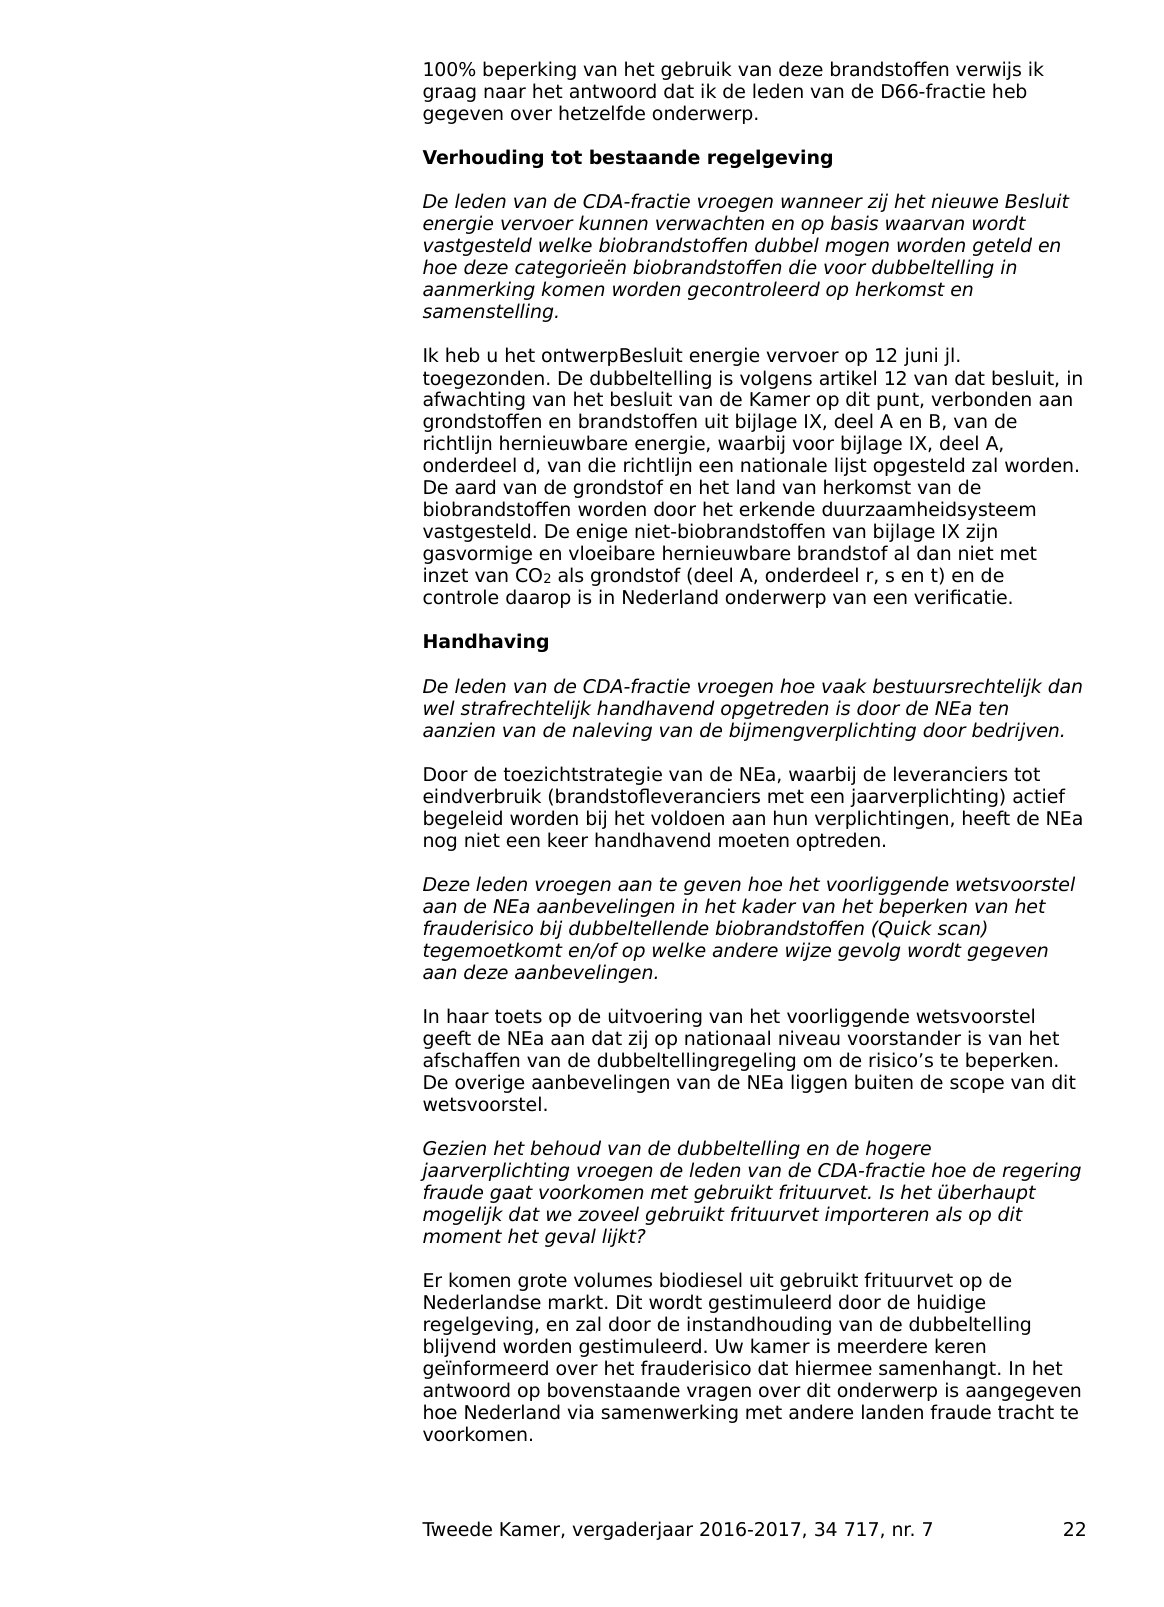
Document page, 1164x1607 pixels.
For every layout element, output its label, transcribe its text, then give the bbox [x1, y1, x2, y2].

subtitle Handhaving [422, 631, 1087, 653]
text In haar toets op de uitvoering van het voorliggende wetsvoorstel geeft de NEa aan dat zij op nationaal niveau voorstander is van het afschaffen van de dubbeltellingregeling om de risico’s te beperken. De overige aanbevelingen van de NEa liggen buiten de scope van dit wetsvoorstel. [422, 1006, 1087, 1116]
text De leden van de CDA-fractie vroegen wanneer zij het nieuwe Besluit energie vervoer kunnen verwachten en op basis waarvan wordt vastgesteld welke biobrandstoffen dubbel mogen worden geteld en hoe deze categorieën biobrandstoffen die voor dubbeltelling in aanmerking komen worden gecontroleerd op herkomst en samenstelling. [422, 191, 1087, 323]
text Er komen grote volumes biodiesel uit gebruikt frituurvet op de Nederlandse markt. Dit wordt gestimuleerd door de huidige regelgeving, en zal door de instandhouding van de dubbeltelling blijvend worden gestimuleerd. Uw kamer is meerdere keren geïnformeerd over het frauderisico dat hiermee samenhangt. In het antwoord op bovenstaande vragen over dit onderwerp is aangegeven hoe Nederland via samenwerking met andere landen fraude tracht te voorkomen. [422, 1270, 1087, 1446]
subtitle Verhouding tot bestaande regelgeving [422, 147, 1087, 169]
text Door de toezichtstrategie van de NEa, waarbij de leveranciers tot eindverbruik (brandstofleveranciers met een jaarverplichting) actief begeleid worden bij het voldoen aan hun verplichtingen, heeft de NEa nog niet een keer handhavend moeten optreden. [422, 764, 1087, 852]
text De leden van de CDA-fractie vroegen hoe vaak bestuursrechtelijk dan wel strafrechtelijk handhavend opgetreden is door de NEa ten aanzien van de naleving van de bijmengverplichting door bedrijven. [422, 676, 1087, 741]
text 100% beperking van het gebruik van deze brandstoffen verwijs ik graag naar het antwoord dat ik de leden van de D66-fractie heb gegeven over hetzelfde onderwerp. [422, 59, 1087, 125]
text Gezien het behoud van de dubbeltelling en de hogere jaarverplichting vroegen de leden van de CDA-fractie hoe de regering fraude gaat voorkomen met gebruikt frituurvet. Is het überhaupt mogelijk dat we zoveel gebruikt frituurvet importeren als op dit moment het geval lijkt? [422, 1138, 1087, 1248]
text Deze leden vroegen aan te geven hoe het voorliggende wetsvoorstel aan de NEa aanbevelingen in het kader van het beperken van het frauderisico bij dubbeltellende biobrandstoffen (Quick scan) tegemoetkomt en/of op welke andere wijze gevolg wordt gegeven aan deze aanbevelingen. [422, 874, 1087, 984]
text Ik heb u het ontwerpBesluit energie vervoer op 12 juni jl. toegezonden. De dubbeltelling is volgens artikel 12 van dat besluit, in afwachting van het besluit van de Kamer op dit punt, verbonden aan grondstoffen en brandstoffen uit bijlage IX, deel A en B, van de richtlijn hernieuwbare energie, waarbij voor bijlage IX, deel A, onderdeel d, van die richtlijn een nationale lijst opgesteld zal worden. De aard van de grondstof en het land van herkomst van de biobrandstoffen worden door het erkende duurzaamheidsysteem vastgesteld. De enige niet-biobrandstoffen van bijlage IX zijn gasvormige en vloeibare hernieuwbare brandstof al dan niet met inzet van CO2 als grondstof (deel A, onderdeel r, s en t) en de controle daarop is in Nederland onderwerp van een verificatie. [422, 345, 1087, 609]
